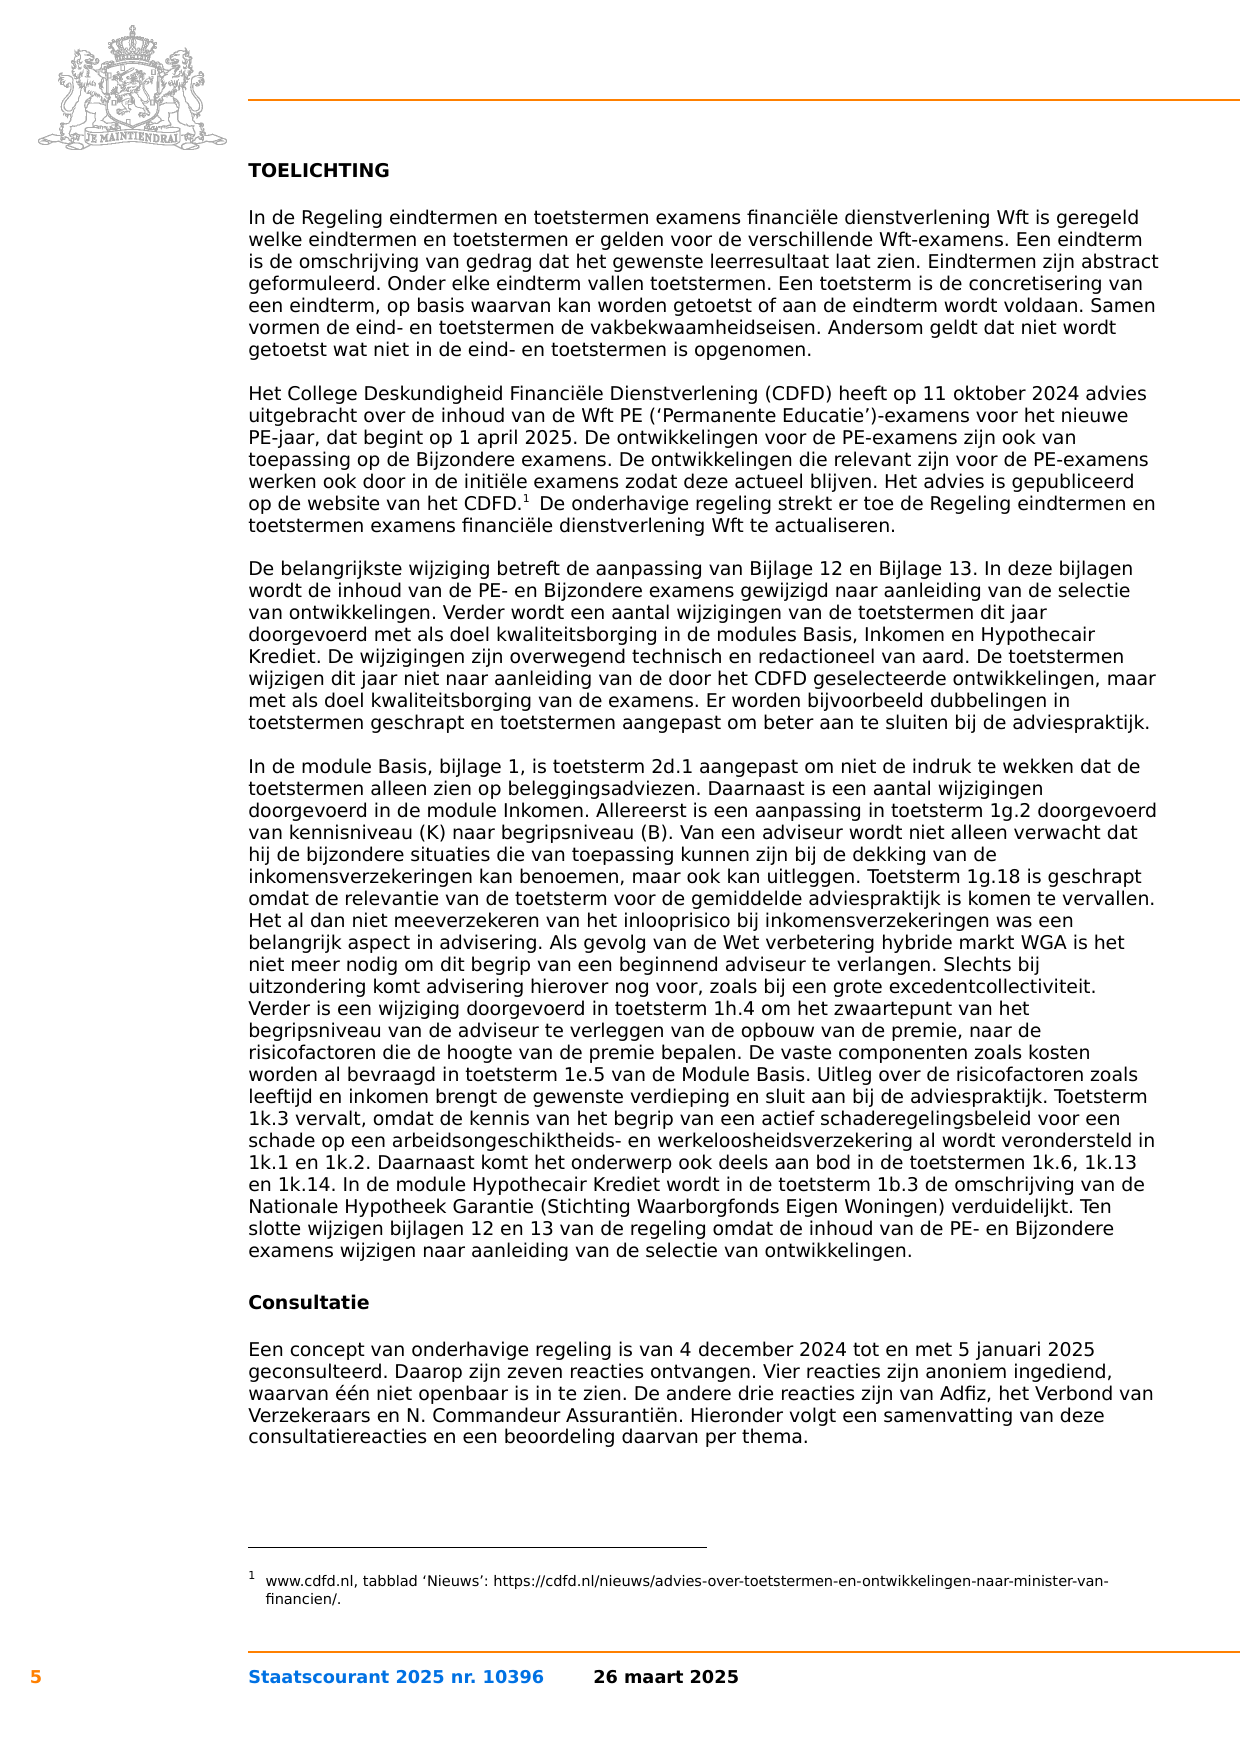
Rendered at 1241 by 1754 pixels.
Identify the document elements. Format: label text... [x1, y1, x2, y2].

subtitle Consultatie [248, 1292, 1163, 1313]
text In de Regeling eindtermen en toetstermen examens financiële dienstverlening Wft is geregeld welke eindtermen en toetstermen er gelden voor de verschillende Wft-examens. Een eindterm is de omschrijving van gedrag dat het gewenste leerresultaat laat zien. Eindtermen zijn abstract geformuleerd. Onder elke eindterm vallen toetstermen. Een toetsterm is de concretisering van een eindterm, op basis waarvan kan worden getoetst of aan de eindterm wordt voldaan. Samen vormen de eind- en toetstermen de vakbekwaamheidseisen. Andersom geldt dat niet wordt getoetst wat niet in de eind- en toetstermen is opgenomen. [248, 207, 1163, 361]
text In de module Basis, bijlage 1, is toetsterm 2d.1 aangepast om niet de indruk te wekken dat de toetstermen alleen zien op beleggingsadviezen. Daarnaast is een aantal wijzigingen doorgevoerd in de module Inkomen. Allereerst is een aanpassing in toetsterm 1g.2 doorgevoerd van kennisniveau (K) naar begripsniveau (B). Van een adviseur wordt niet alleen verwacht dat hij de bijzondere situaties die van toepassing kunnen zijn bij de dekking van de inkomensverzekeringen kan benoemen, maar ook kan uitleggen. Toetsterm 1g.18 is geschrapt omdat de relevantie van de toetsterm voor de gemiddelde adviespraktijk is komen te vervallen. Het al dan niet meeverzekeren van het inlooprisico bij inkomensverzekeringen was een belangrijk aspect in advisering. Als gevolg van de Wet verbetering hybride markt WGA is het niet meer nodig om dit begrip van een beginnend adviseur te verlangen. Slechts bij uitzondering komt advisering hierover nog voor, zoals bij een grote excedentcollectiviteit. Verder is een wijziging doorgevoerd in toetsterm 1h.4 om het zwaartepunt van het begripsniveau van de adviseur te verleggen van de opbouw van de premie, naar de risicofactoren die de hoogte van de premie bepalen. De vaste componenten zoals kosten worden al bevraagd in toetsterm 1e.5 van de Module Basis. Uitleg over de risicofactoren zoals leeftijd en inkomen brengt de gewenste verdieping en sluit aan bij de adviespraktijk. Toetsterm 1k.3 vervalt, omdat de kennis van het begrip van een actief schaderegelingsbeleid voor een schade op een arbeidsongeschiktheids- en werkeloosheidsverzekering al wordt verondersteld in 1k.1 en 1k.2. Daarnaast komt het onderwerp ook deels aan bod in de toetstermen 1k.6, 1k.13 en 1k.14. In de module Hypothecair Krediet wordt in de toetsterm 1b.3 de omschrijving van de Nationale Hypotheek Garantie (Stichting Waarborgfonds Eigen Woningen) verduidelijkt. Ten slotte wijzigen bijlagen 12 en 13 van de regeling omdat de inhoud van de PE- en Bijzondere examens wijzigen naar aanleiding van de selectie van ontwikkelingen. [248, 756, 1163, 1262]
picture [38, 25, 227, 150]
text Een concept van onderhavige regeling is van 4 december 2024 tot en met 5 januari 2025 geconsulteerd. Daarop zijn zeven reacties ontvangen. Vier reacties zijn anoniem ingediend, waarvan één niet openbaar is in te zien. De andere drie reacties zijn van Adfiz, het Verbond van Verzekeraars en N. Commandeur Assurantiën. Hieronder volgt een samenvatting van deze consultatiereacties en een beoordeling daarvan per thema. [248, 1338, 1163, 1448]
text www.cdfd.nl, tabblad ‘Nieuws’: https://cdfd.nl/nieuws/advies-over-toetstermen-en-ontwikkelingen-naar-minister-van-financien/. [248, 1569, 1163, 1608]
subtitle TOELICHTING [248, 160, 1163, 182]
text De belangrijkste wijziging betreft de aanpassing van Bijlage 12 en Bijlage 13. In deze bijlagen wordt de inhoud van de PE- en Bijzondere examens gewijzigd naar aanleiding van de selectie van ontwikkelingen. Verder wordt een aantal wijzigingen van de toetstermen dit jaar doorgevoerd met als doel kwaliteitsborging in de modules Basis, Inkomen en Hypothecair Krediet. De wijzigingen zijn overwegend technisch en redactioneel van aard. De toetstermen wijzigen dit jaar niet naar aanleiding van de door het CDFD geselecteerde ontwikkelingen, maar met als doel kwaliteitsborging van de examens. Er worden bijvoorbeeld dubbelingen in toetstermen geschrapt en toetstermen aangepast om beter aan te sluiten bij de adviespraktijk. [248, 558, 1163, 734]
text Het College Deskundigheid Financiële Dienstverlening (CDFD) heeft op 11 oktober 2024 advies uitgebracht over de inhoud van de Wft PE (‘Permanente Educatie’)-examens voor het nieuwe PE-jaar, dat begint op 1 april 2025. De ontwikkelingen voor de PE-examens zijn ook van toepassing op de Bijzondere examens. De ontwikkelingen die relevant zijn voor de PE-examens werken ook door in de initiële examens zodat deze actueel blijven. Het advies is gepubliceerd op de website van het CDFD. De onderhavige regeling strekt er toe de Regeling eindtermen en toetstermen examens financiële dienstverlening Wft te actualiseren. [248, 383, 1163, 536]
